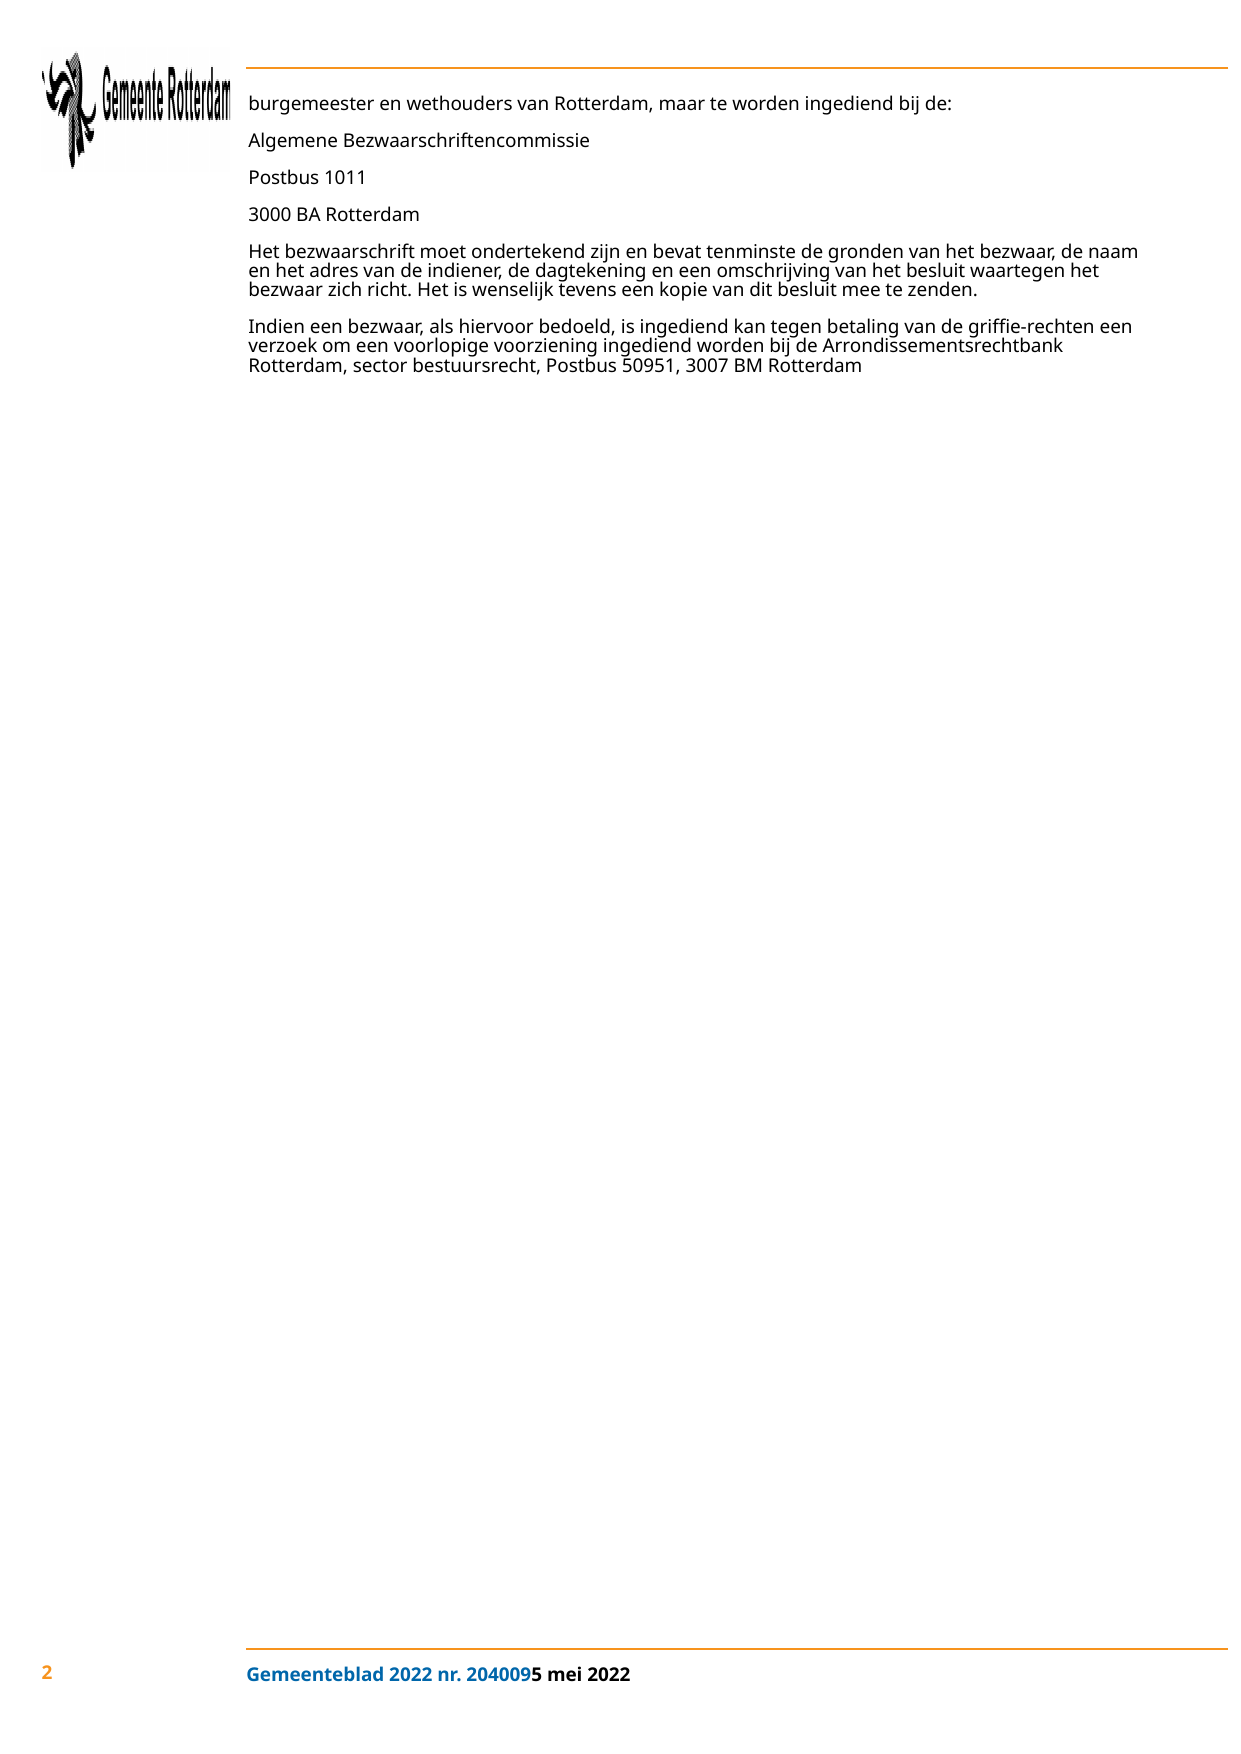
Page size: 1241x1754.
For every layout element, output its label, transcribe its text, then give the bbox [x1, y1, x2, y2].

text Algemene Bezwaarschriftencommissie [248, 132, 1152, 151]
text 3000 BA Rotterdam [248, 206, 1152, 225]
text Indien een bezwaar, als hiervoor bedoeld, is ingediend kan tegen betaling van de griffie-rechten een verzoek om een voorlopige voorziening ingediend worden bij de Arrondissementsrechtbank Rotterdam, sector bestuursrecht, Postbus 50951, 3007 BM Rotterdam [248, 318, 1152, 376]
picture [41, 47, 231, 172]
text Postbus 1011 [248, 169, 1152, 188]
text Het bezwaarschrift moet ondertekend zijn en bevat tenminste de gronden van het bezwaar, de naam en het adres van de indiener, de dagtekening en een omschrijving van het besluit waartegen het bezwaar zich richt. Het is wenselijk tevens een kopie van dit besluit mee te zenden. [248, 243, 1152, 301]
text burgemeester en wethouders van Rotterdam, maar te worden ingediend bij de: [248, 95, 1152, 114]
